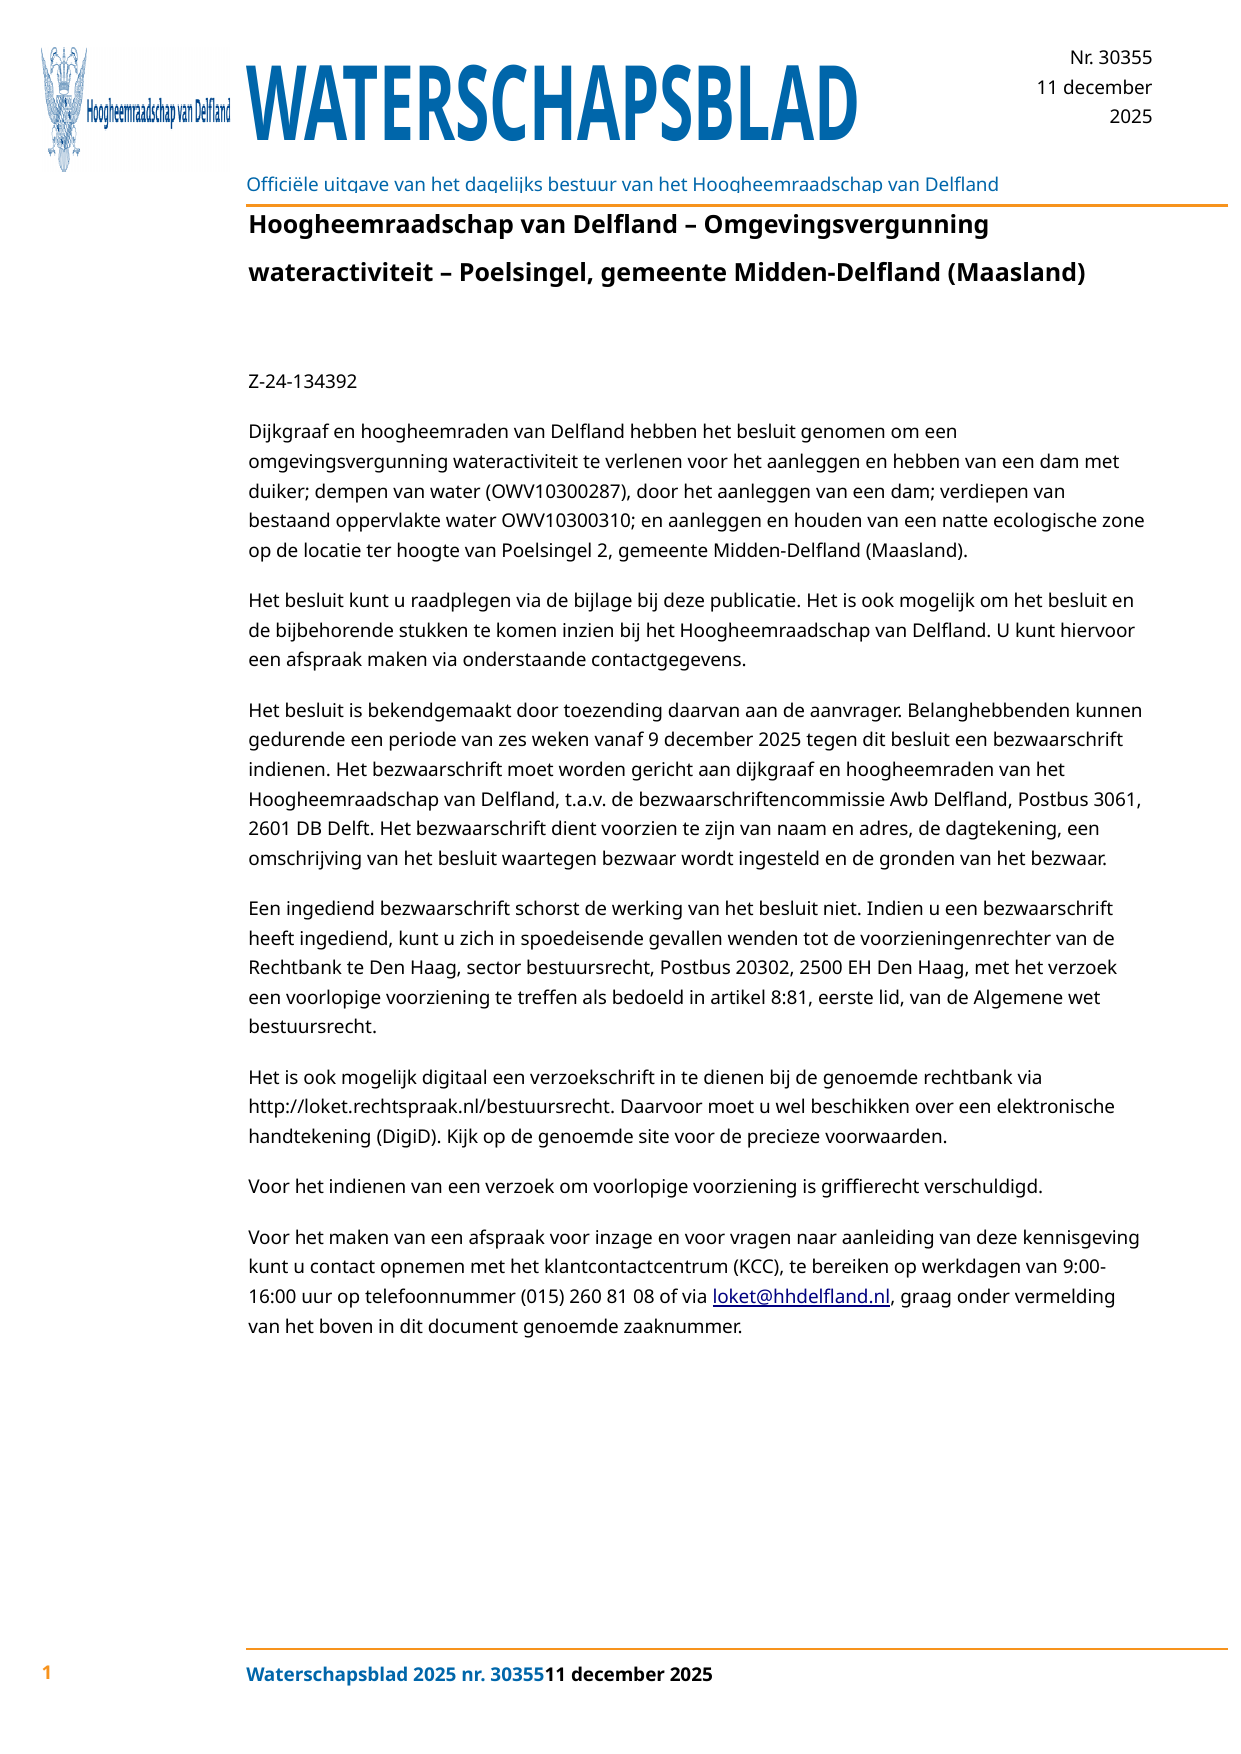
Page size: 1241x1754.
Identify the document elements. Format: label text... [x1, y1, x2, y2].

picture [41, 47, 231, 172]
text Hoogheemraadschap van Delfland – Omgevingsvergunning wateractiviteit – Poelsingel, gemeente Midden-Delfland (Maasland) [248, 207, 1152, 288]
text Voor het maken van een afspraak voor inzage en voor vragen naar aanleiding van deze kennisgeving kunt u contact opnemen met het klantcontactcentrum (KCC), te bereiken op werkdagen van 9:00-16:00 uur op telefoonnummer (015) 260 81 08 of via loket@hhdelfland.nl, graag onder vermelding van het boven in dit document genoemde zaaknummer. [248, 1224, 1152, 1339]
text Voor het indienen van een verzoek om voorlopige voorziening is griffierecht verschuldigd. [248, 1174, 1152, 1199]
text Z-24-134392 [248, 368, 1152, 394]
text Een ingediend bezwaarschrift schorst de werking van het besluit niet. Indien u een bezwaarschrift heeft ingediend, kunt u zich in spoedeisende gevallen wenden tot de voorzieningenrechter van de Rechtbank te Den Haag, sector bestuursrecht, Postbus 20302, 2500 EH Den Haag, met het verzoek een voorlopige voorziening te treffen als bedoeld in artikel 8:81, eerste lid, van de Algemene wet bestuursrecht. [248, 895, 1152, 1039]
text Dijkgraaf en hoogheemraden van Delfland hebben het besluit genomen om een omgevingsvergunning wateractiviteit te verlenen voor het aanleggen en hebben van een dam met duiker; dempen van water (OWV10300287), door het aanleggen van een dam; verdiepen van bestaand oppervlakte water OWV10300310; en aanleggen en houden van een natte ecologische zone op de locatie ter hoogte van Poelsingel 2, gemeente Midden-Delfland (Maasland). [248, 419, 1152, 563]
text Het is ook mogelijk digitaal een verzoekschrift in te dienen bij de genoemde rechtbank via http://loket.rechtspraak.nl/bestuursrecht. Daarvoor moet u wel beschikken over een elektronische handtekening (DigiD). Kijk op de genoemde site voor de precieze voorwaarden. [248, 1064, 1152, 1149]
text Het besluit is bekendgemaakt door toezending daarvan aan de aanvrager. Belanghebbenden kunnen gedurende een periode van zes weken vanaf 9 december 2025 tegen dit besluit een bezwaarschrift indienen. Het bezwaarschrift moet worden gericht aan dijkgraaf en hoogheemraden van het Hoogheemraadschap van Delfland, t.a.v. de bezwaarschriftencommissie Awb Delfland, Postbus 3061, 2601 DB Delft. Het bezwaarschrift dient voorzien te zijn van naam en adres, de dagtekening, een omschrijving van het besluit waartegen bezwaar wordt ingesteld en de gronden van het bezwaar. [248, 697, 1152, 871]
text Het besluit kunt u raadplegen via de bijlage bij deze publicatie. Het is ook mogelijk om het besluit en de bijbehorende stukken te komen inzien bij het Hoogheemraadschap van Delfland. U kunt hiervoor een afspraak maken via onderstaande contactgegevens. [248, 587, 1152, 672]
